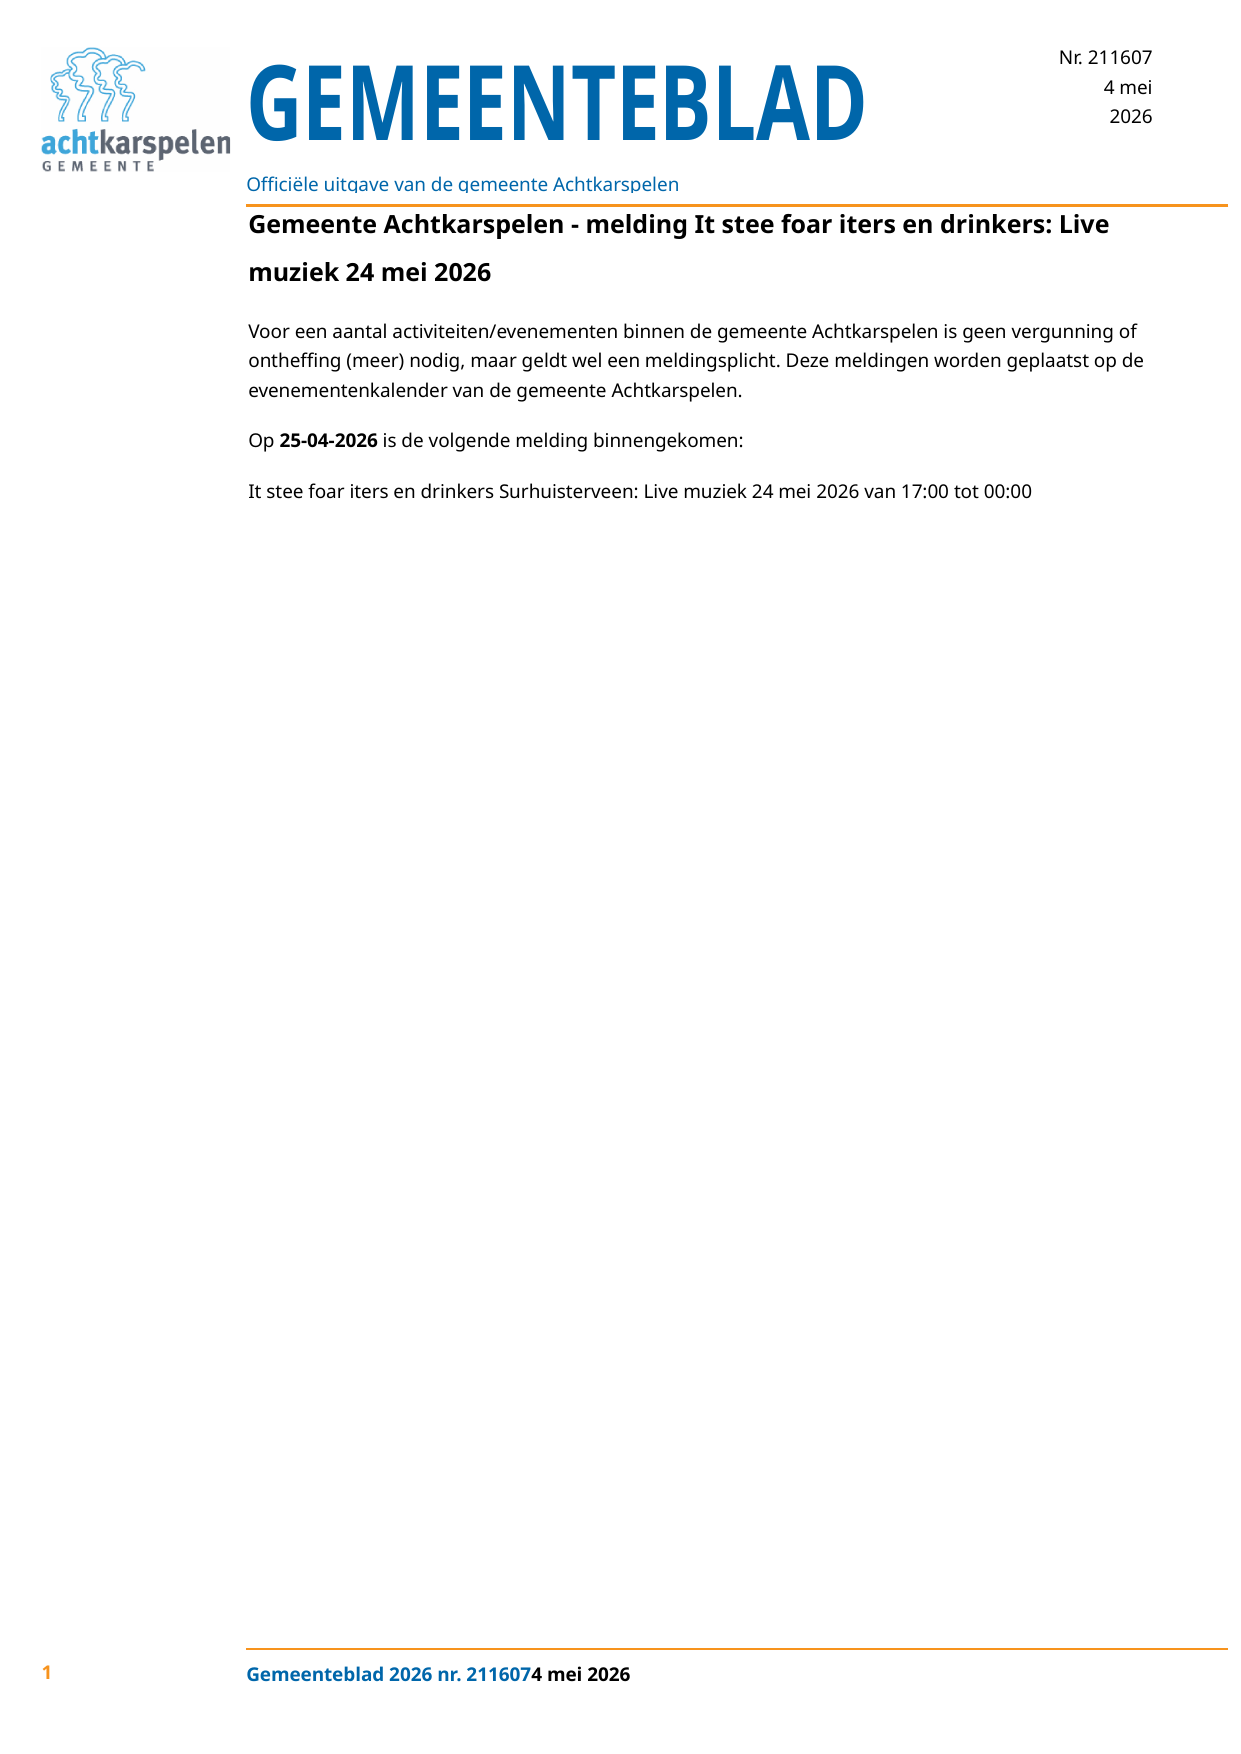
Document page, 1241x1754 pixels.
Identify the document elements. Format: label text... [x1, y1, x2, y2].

text It stee foar iters en drinkers Surhuisterveen: Live muziek 24 mei 2026 van 17:00 tot 00:00 [248, 478, 1152, 504]
text Op 25-04-2026 is de volgende melding binnengekomen: [248, 427, 1152, 453]
text Voor een aantal activiteiten/evenementen binnen de gemeente Achtkarspelen is geen vergunning of ontheffing (meer) nodig, maar geldt wel een meldingsplicht. Deze meldingen worden geplaatst op de evenementenkalender van de gemeente Achtkarspelen. [248, 318, 1152, 403]
text Gemeente Achtkarspelen - melding It stee foar iters en drinkers: Live muziek 24 mei 2026 [248, 207, 1152, 288]
picture [41, 47, 231, 172]
